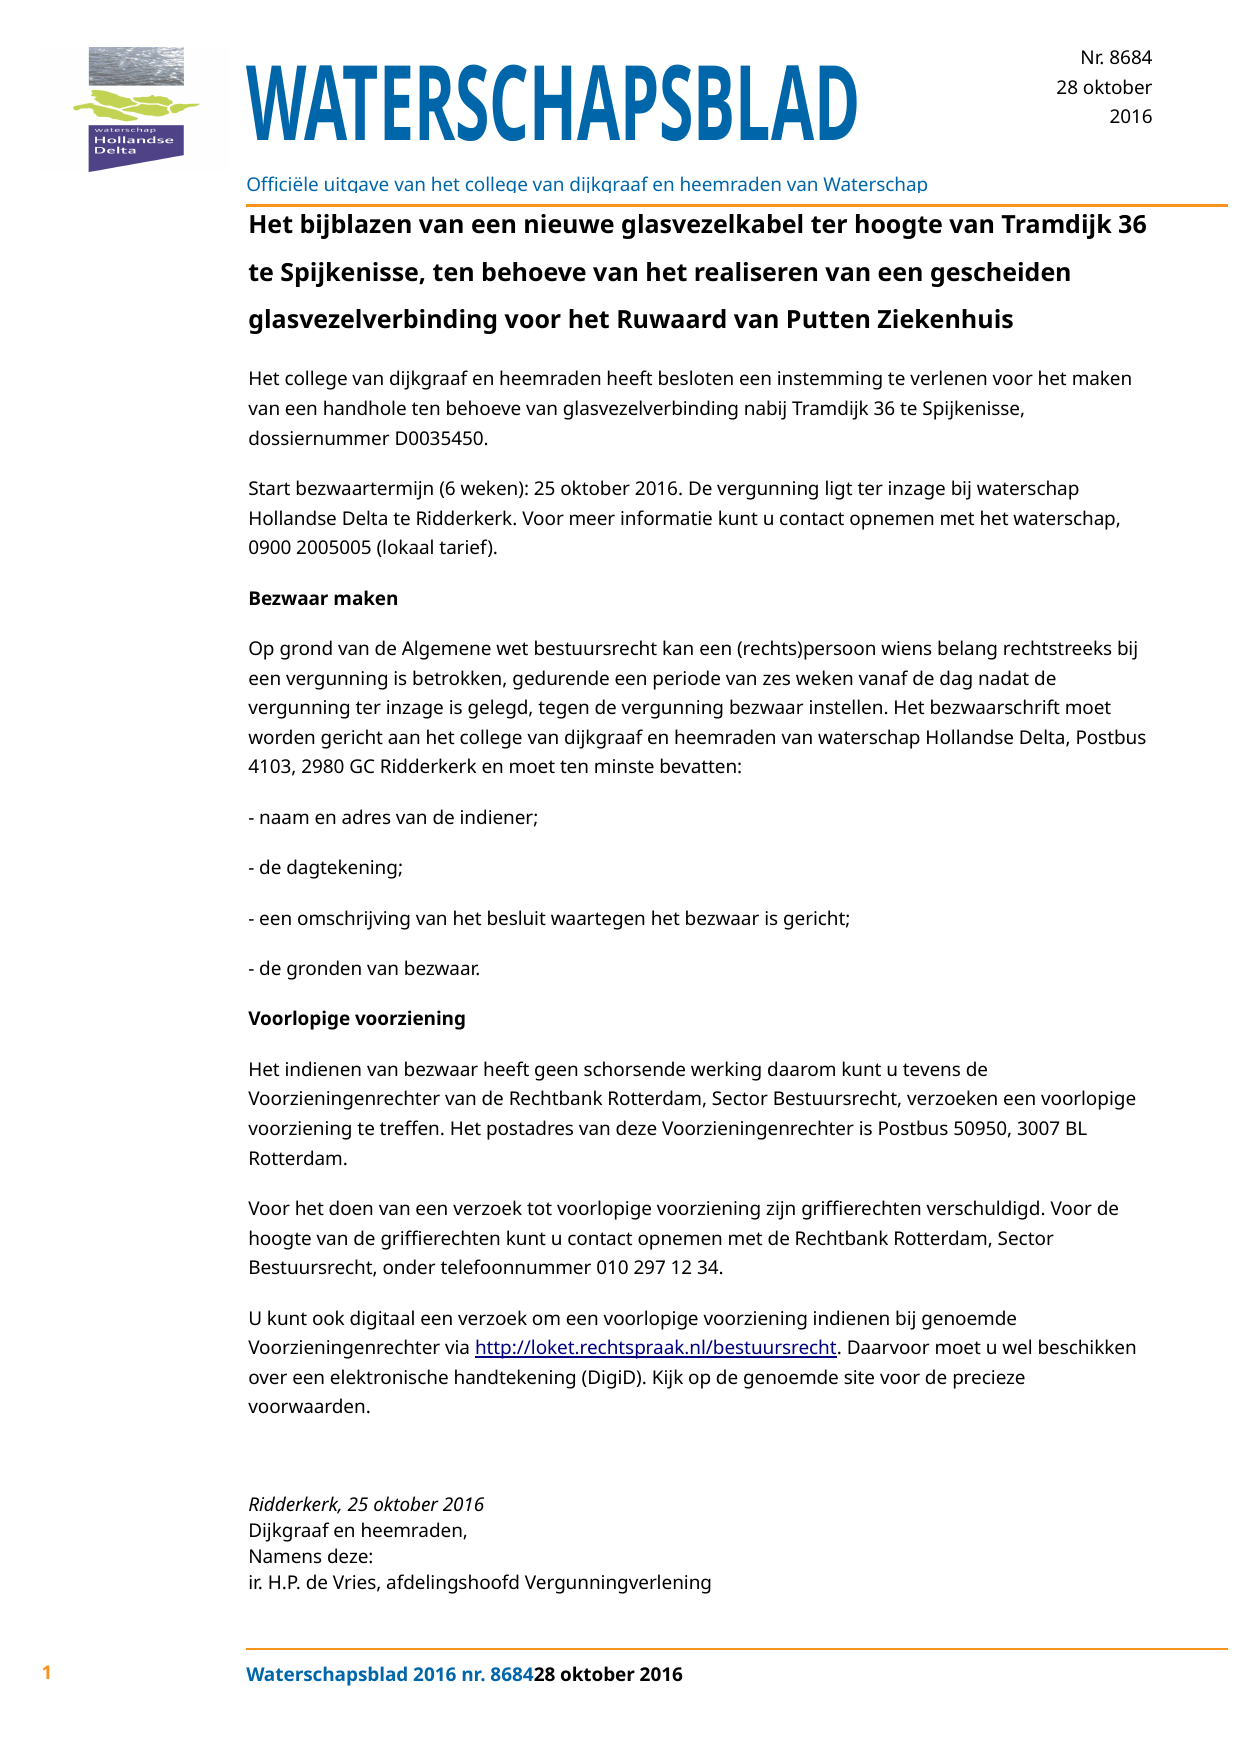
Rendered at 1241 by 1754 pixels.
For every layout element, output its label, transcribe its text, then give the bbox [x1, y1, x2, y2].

text Start bezwaartermijn (6 weken): 25 oktober 2016. De vergunning ligt ter inzage bij waterschap Hollandse Delta te Ridderkerk. Voor meer informatie kunt u contact opnemen met het waterschap, 0900 2005005 (lokaal tarief). [248, 475, 1152, 560]
text - de gronden van bezwaar. [248, 955, 1152, 981]
text Voor het doen van een verzoek tot voorlopige voorziening zijn griffierechten verschuldigd. Voor de hoogte van de griffierechten kunt u contact opnemen met de Rechtbank Rotterdam, Sector Bestuursrecht, onder telefoonnummer 010 297 12 34. [248, 1195, 1152, 1280]
text ir. H.P. de Vries, afdelingshoofd Vergunningverlening [248, 1569, 1152, 1594]
text - naam en adres van de indiener; [248, 804, 1152, 829]
text Namens deze: [248, 1543, 1152, 1569]
text Het college van dijkgraaf en heemraden heeft besloten een instemming te verlenen voor het maken van een handhole ten behoeve van glasvezelverbinding nabij Tramdijk 36 te Spijkenisse, dossiernummer D0035450. [248, 366, 1152, 450]
text Het indienen van bezwaar heeft geen schorsende werking daarom kunt u tevens de Voorzieningenrechter van de Rechtbank Rotterdam, Sector Bestuursrecht, verzoeken een voorlopige voorziening te treffen. Het postadres van deze Voorzieningenrechter is Postbus 50950, 3007 BL Rotterdam. [248, 1056, 1152, 1170]
text Dijkgraaf en heemraden, [248, 1517, 1152, 1543]
text Ridderkerk, 25 oktober 2016 [248, 1492, 1152, 1517]
text U kunt ook digitaal een verzoek om een voorlopige voorziening indienen bij genoemde Voorzieningenrechter via http://loket.rechtspraak.nl/bestuursrecht. Daarvoor moet u wel beschikken over een elektronische handtekening (DigiD). Kijk op de genoemde site voor de precieze voorwaarden. [248, 1305, 1152, 1419]
text Het bijblazen van een nieuwe glasvezelkabel ter hoogte van Tramdijk 36 te Spijkenisse, ten behoeve van het realiseren van een gescheiden glasvezelverbinding voor het Ruwaard van Putten Ziekenhuis [248, 207, 1152, 336]
text - de dagtekening; [248, 854, 1152, 880]
picture [41, 47, 231, 172]
text Op grond van de Algemene wet bestuursrecht kan een (rechts)persoon wiens belang rechtstreeks bij een vergunning is betrokken, gedurende een periode van zes weken vanaf de dag nadat de vergunning ter inzage is gelegd, tegen de vergunning bezwaar instellen. Het bezwaarschrift moet worden gericht aan het college van dijkgraaf en heemraden van waterschap Hollandse Delta, Postbus 4103, 2980 GC Ridderkerk en moet ten minste bevatten: [248, 635, 1152, 779]
text - een omschrijving van het besluit waartegen het bezwaar is gericht; [248, 905, 1152, 930]
text Bezwaar maken [248, 585, 1152, 610]
text Voorlopige voorziening [248, 1006, 1152, 1031]
